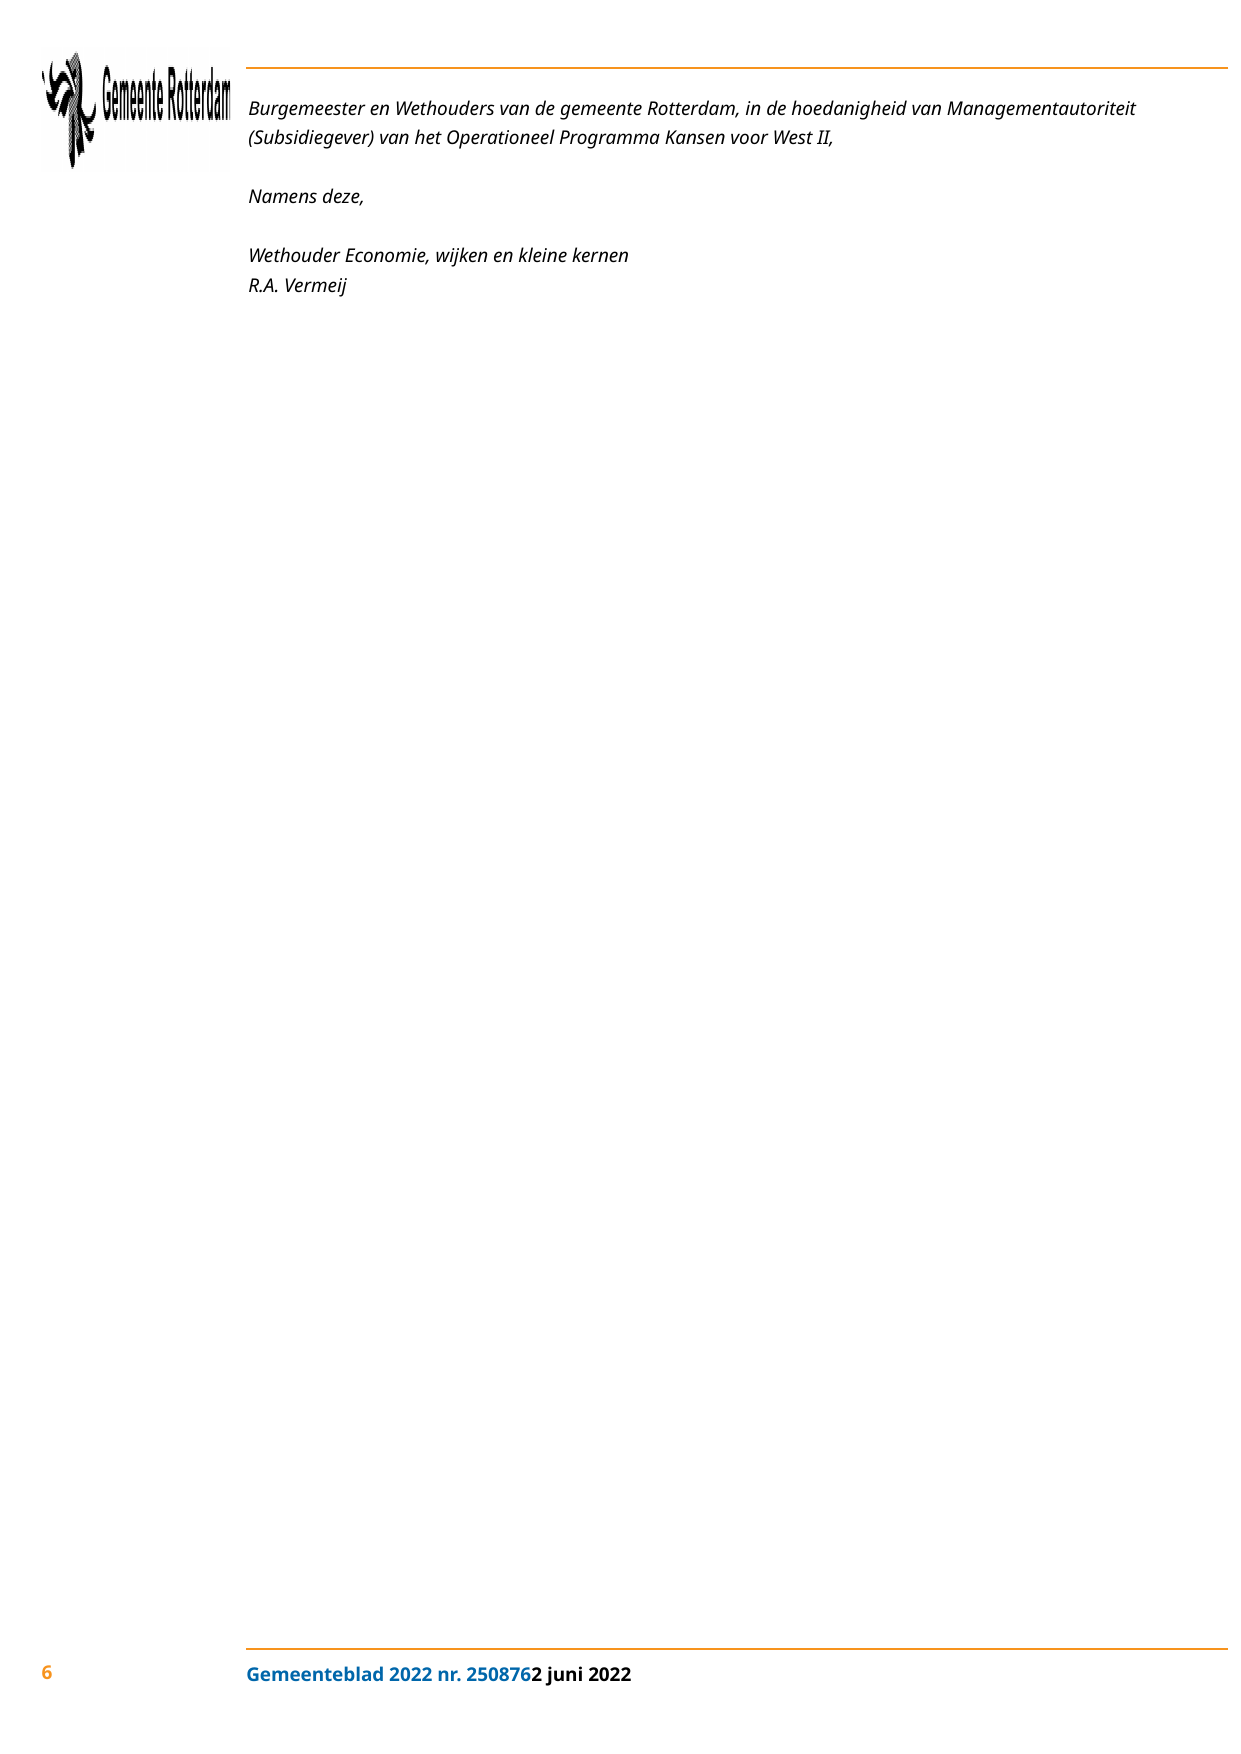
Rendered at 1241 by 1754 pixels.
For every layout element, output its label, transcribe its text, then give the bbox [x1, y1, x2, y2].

text Namens deze, [248, 183, 1152, 209]
text R.A. Vermeij [248, 272, 1152, 298]
picture [41, 47, 231, 172]
text Wethouder Economie, wijken en kleine kernen [248, 243, 1152, 268]
text Burgemeester en Wethouders van de gemeente Rotterdam, in de hoedanigheid van Managementautoriteit (Subsidiegever) van het Operationeel Programma Kansen voor West II, [248, 95, 1152, 150]
